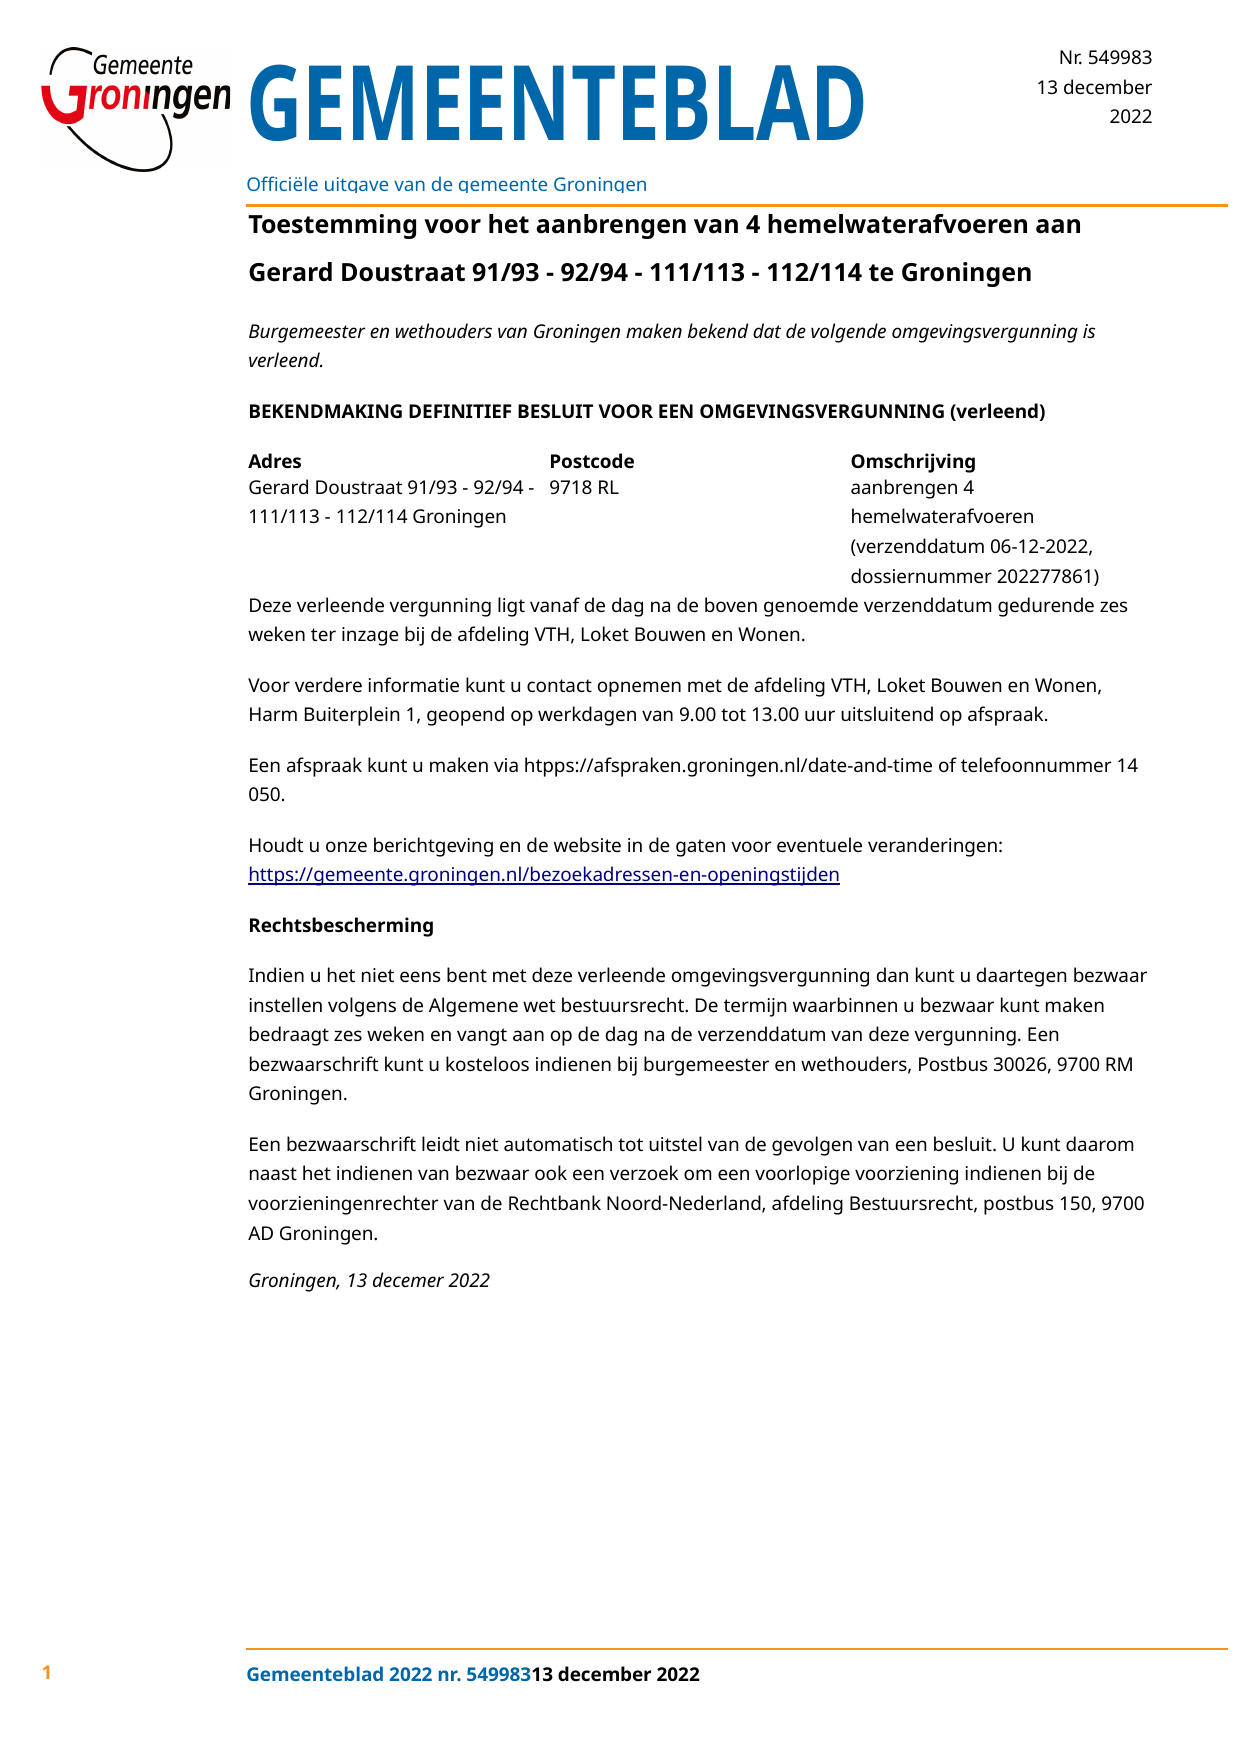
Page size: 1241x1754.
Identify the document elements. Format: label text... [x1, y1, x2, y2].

text Een bezwaarschrift leidt niet automatisch tot uitstel van de gevolgen van een besluit. U kunt daarom naast het indienen van bezwaar ook een verzoek om een voorlopige voorziening indienen bij de voorzieningenrechter van de Rechtbank Noord-Nederland, afdeling Bestuursrecht, postbus 150, 9700 AD Groningen. [248, 1131, 1152, 1246]
table_header Adres [248, 449, 549, 474]
text Voor verdere informatie kunt u contact opnemen met de afdeling VTH, Loket Bouwen en Wonen, Harm Buiterplein 1, geopend op werkdagen van 9.00 tot 13.00 uur uitsluitend op afspraak. [248, 672, 1152, 727]
text Rechtsbescherming [248, 912, 1152, 938]
text Een afspraak kunt u maken via htpps://afspraken.groningen.nl/date-and-time of telefoonnummer 14 050. [248, 752, 1152, 807]
text BEKENDMAKING DEFINITIEF BESLUIT VOOR EEN OMGEVINGSVERGUNNING (verleend) [248, 398, 1152, 424]
text Deze verleende vergunning ligt vanaf de dag na de boven genoemde verzenddatum gedurende zes weken ter inzage bij de afdeling VTH, Loket Bouwen en Wonen. [248, 592, 1152, 647]
table_header Omschrijving [850, 449, 1152, 474]
text Houdt u onze berichtgeving en de website in de gaten voor eventuele veranderingen: https://gemeente.groningen.nl/bezoekadressen-en-openingstijden [248, 832, 1152, 887]
table_cell 9718 RL [549, 474, 850, 589]
text Toestemming voor het aanbrengen van 4 hemelwaterafvoeren aan Gerard Doustraat 91/93 - 92/94 - 111/113 - 112/114 te Groningen [248, 207, 1152, 288]
text Burgemeester en wethouders van Groningen maken bekend dat de volgende omgevingsvergunning is verleend. [248, 318, 1152, 373]
picture [41, 47, 231, 172]
text Groningen, 13 decemer 2022 [248, 1268, 1152, 1293]
table_header Postcode [549, 449, 850, 474]
table_cell aanbrengen 4 hemelwaterafvoeren (verzenddatum 06-12-2022, dossiernummer 202277861) [850, 474, 1152, 589]
text Indien u het niet eens bent met deze verleende omgevingsvergunning dan kunt u daartegen bezwaar instellen volgens de Algemene wet bestuursrecht. De termijn waarbinnen u bezwaar kunt maken bedraagt zes weken en vangt aan op de dag na de verzenddatum van deze vergunning. Een bezwaarschrift kunt u kosteloos indienen bij burgemeester en wethouders, Postbus 30026, 9700 RM Groningen. [248, 962, 1152, 1106]
table_cell Gerard Doustraat 91/93 - 92/94 - 111/113 - 112/114 Groningen [248, 474, 549, 589]
